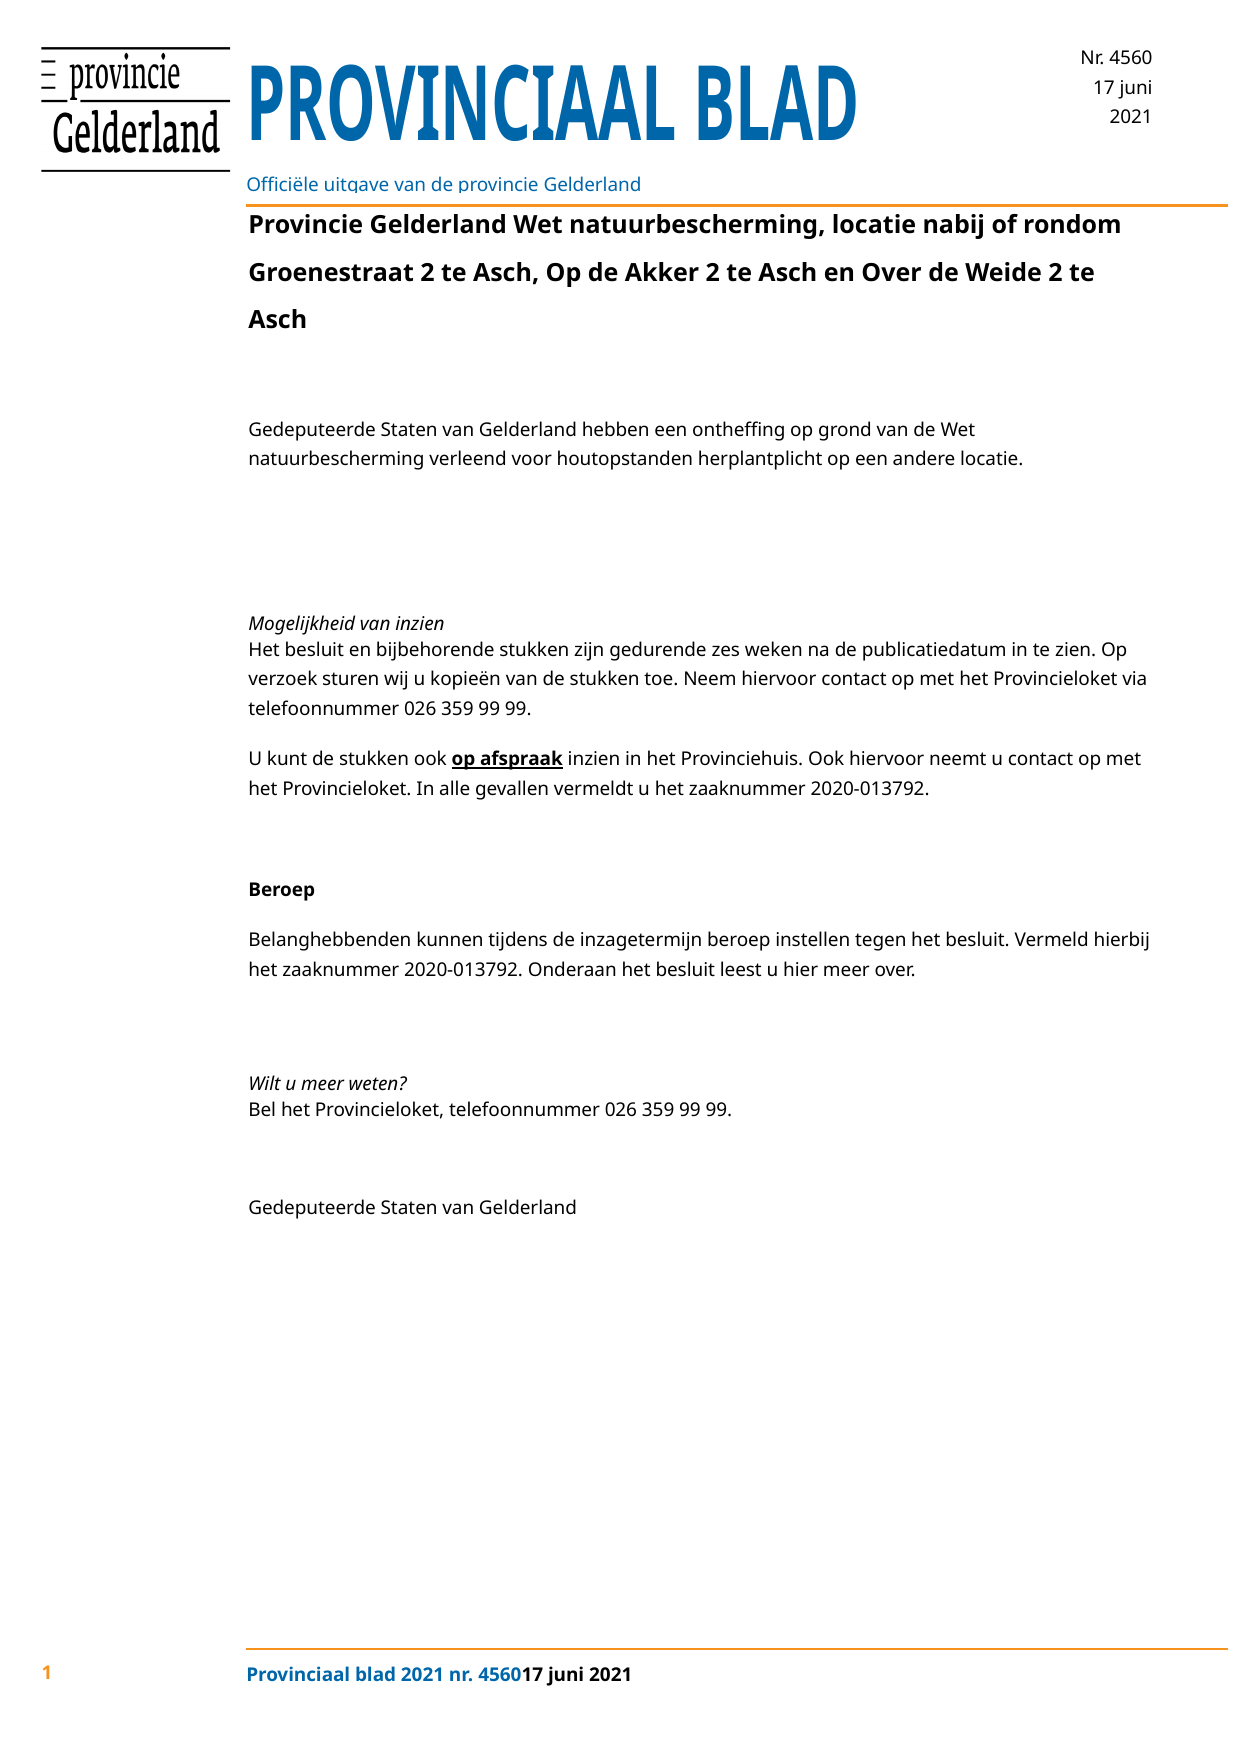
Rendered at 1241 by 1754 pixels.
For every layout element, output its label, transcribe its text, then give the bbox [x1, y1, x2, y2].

text Wilt u meer weten? [248, 1070, 1152, 1096]
text Bel het Provincieloket, telefoonnummer 026 359 99 99. [248, 1096, 1152, 1122]
text Het besluit en bijbehorende stukken zijn gedurende zes weken na de publicatiedatum in te zien. Op verzoek sturen wij u kopieën van de stukken toe. Neem hiervoor contact op met het Provincieloket via telefoonnummer 026 359 99 99. [248, 636, 1152, 721]
text Mogelijkheid van inzien [248, 610, 1152, 636]
text Belanghebbenden kunnen tijdens de inzagetermijn beroep instellen tegen het besluit. Vermeld hierbij het zaaknummer 2020-013792. Onderaan het besluit leest u hier meer over. [248, 926, 1152, 982]
text Beroep [248, 876, 1152, 902]
text U kunt de stukken ook op afspraak inzien in het Provinciehuis. Ook hiervoor neemt u contact op met het Provincieloket. In alle gevallen vermeldt u het zaaknummer 2020-013792. [248, 746, 1152, 801]
text Gedeputeerde Staten van Gelderland hebben een ontheffing op grond van de Wet natuurbescherming verleend voor houtopstanden herplantplicht op een andere locatie. [248, 416, 1152, 471]
text Provincie Gelderland Wet natuurbescherming, locatie nabij of rondom Groenestraat 2 te Asch, Op de Akker 2 te Asch en Over de Weide 2 te Asch [248, 207, 1152, 336]
text Gedeputeerde Staten van Gelderland [248, 1194, 1152, 1220]
picture [41, 47, 231, 172]
